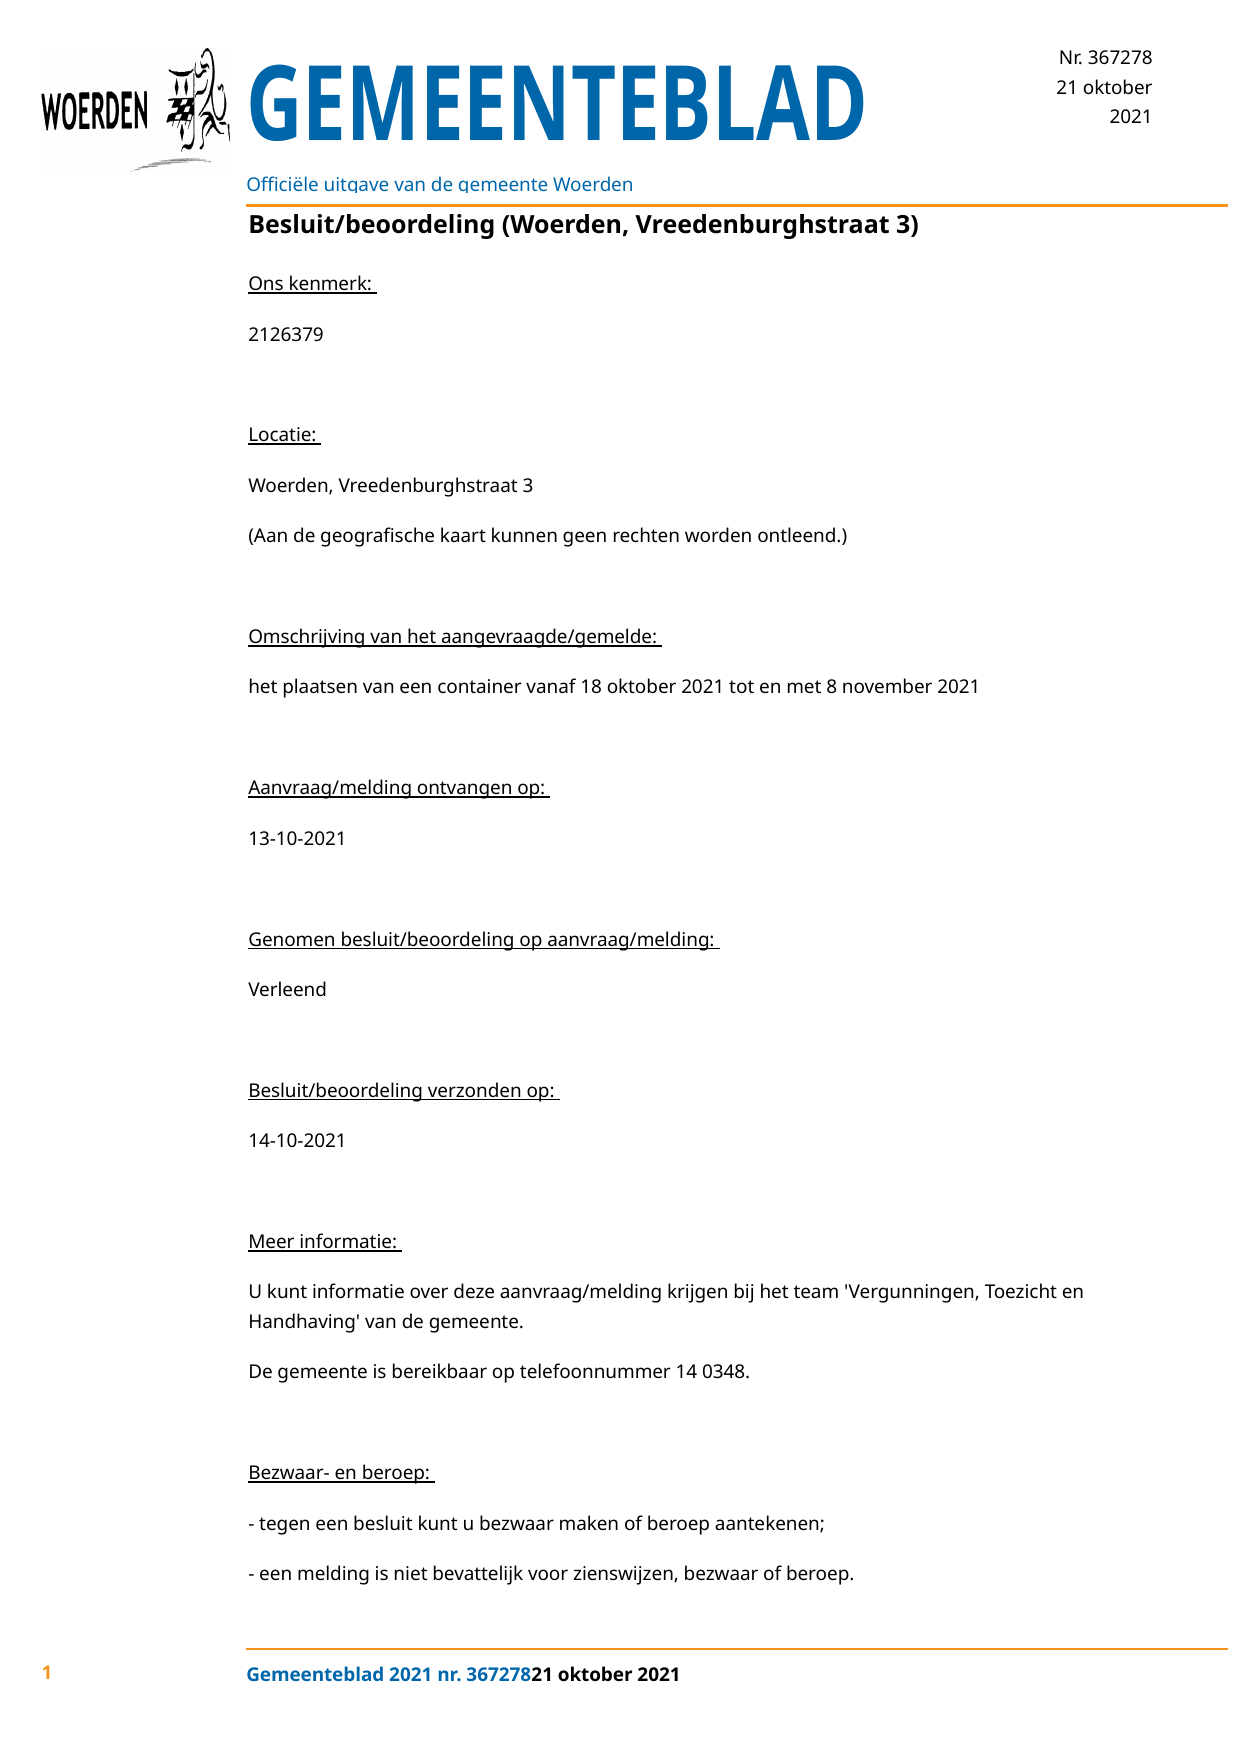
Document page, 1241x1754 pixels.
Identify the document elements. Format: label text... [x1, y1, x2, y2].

text Bezwaar- en beroep: [248, 1459, 1152, 1485]
text - een melding is niet bevattelijk voor zienswijzen, bezwaar of beroep. [248, 1560, 1152, 1586]
text Aanvraag/melding ontvangen op: [248, 774, 1152, 800]
text - tegen een besluit kunt u bezwaar maken of beroep aantekenen; [248, 1510, 1152, 1536]
text het plaatsen van een container vanaf 18 oktober 2021 tot en met 8 november 2021 [248, 674, 1152, 699]
text Besluit/beoordeling verzonden op: [248, 1077, 1152, 1103]
text Locatie: [248, 422, 1152, 447]
text Verleend [248, 976, 1152, 1002]
text (Aan de geografische kaart kunnen geen rechten worden ontleend.) [248, 522, 1152, 548]
text De gemeente is bereikbaar op telefoonnummer 14 0348. [248, 1359, 1152, 1384]
text 13-10-2021 [248, 825, 1152, 851]
picture [41, 47, 231, 172]
text Ons kenmerk: [248, 270, 1152, 296]
text Woerden, Vreedenburghstraat 3 [248, 472, 1152, 498]
text U kunt informatie over deze aanvraag/melding krijgen bij het team 'Vergunningen, Toezicht en Handhaving' van de gemeente. [248, 1279, 1152, 1334]
text Omschrijving van het aangevraagde/gemelde: [248, 623, 1152, 649]
text 2126379 [248, 321, 1152, 346]
text Genomen besluit/beoordeling op aanvraag/melding: [248, 926, 1152, 951]
text Meer informatie: [248, 1228, 1152, 1254]
text Besluit/beoordeling (Woerden, Vreedenburghstraat 3) [248, 207, 1152, 241]
text 14-10-2021 [248, 1127, 1152, 1153]
